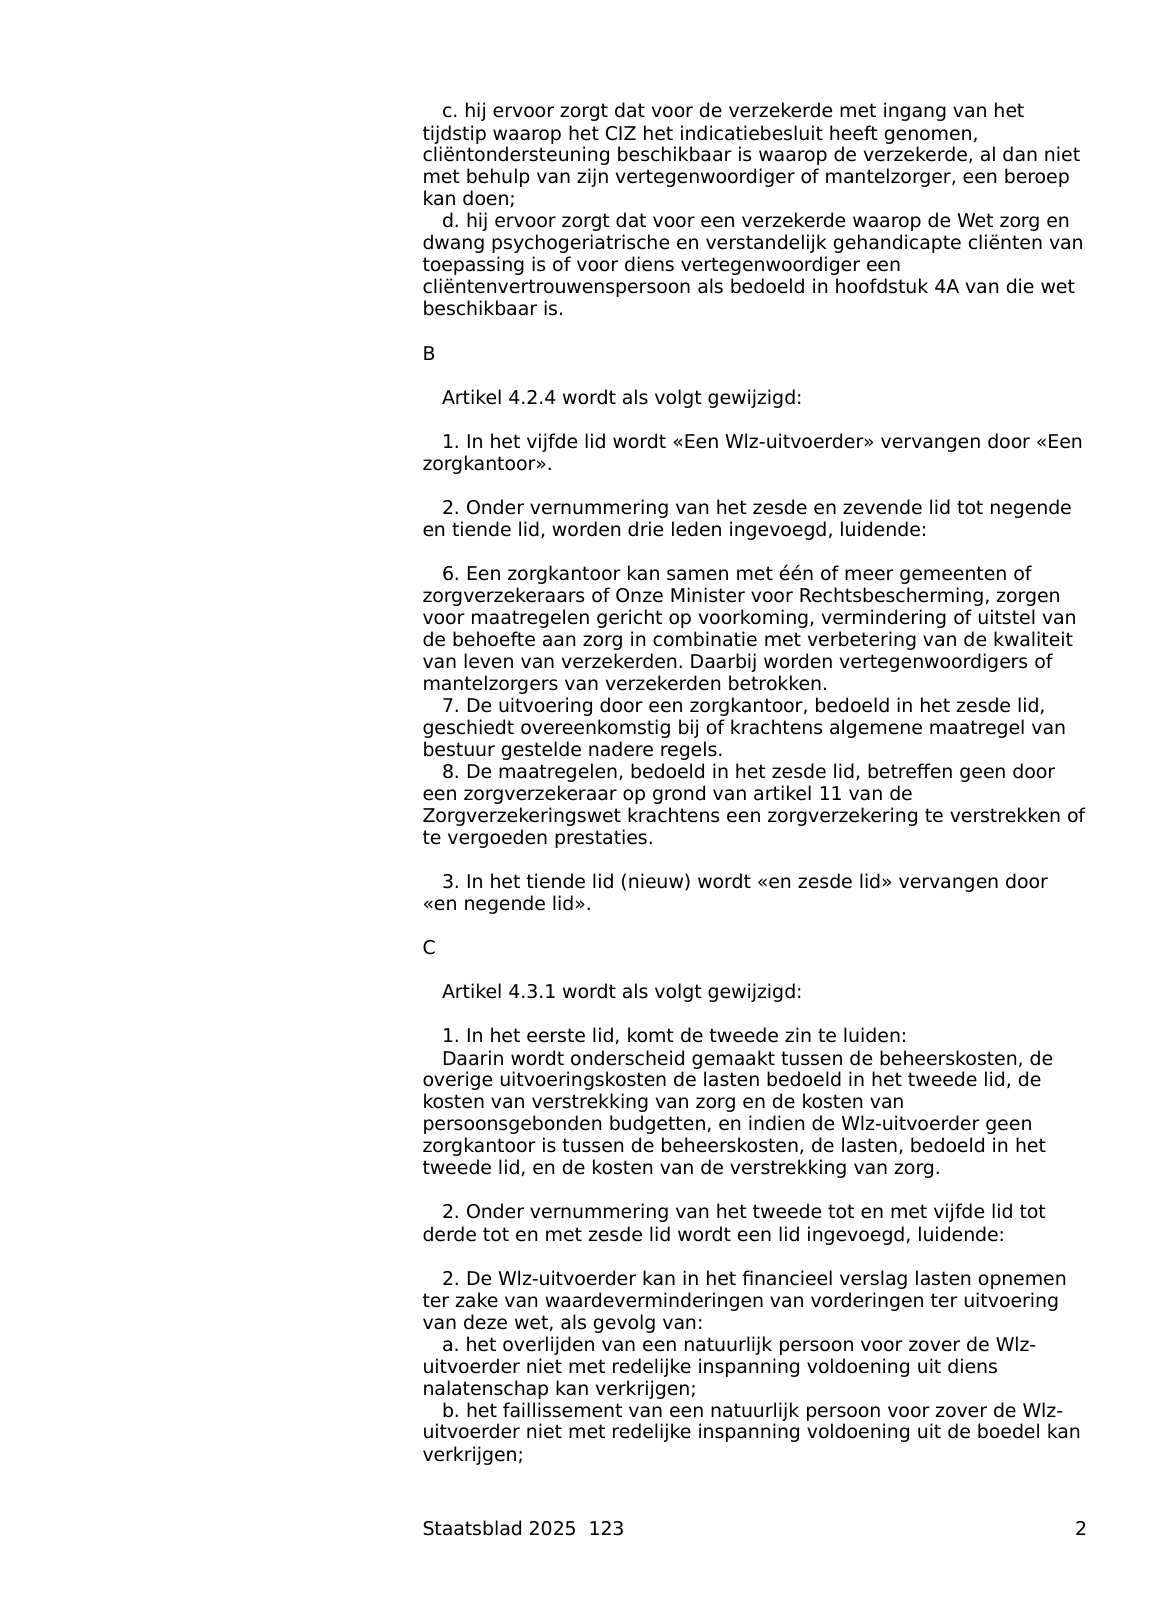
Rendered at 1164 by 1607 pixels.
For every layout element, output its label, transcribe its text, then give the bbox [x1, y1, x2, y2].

text 2. De Wlz-uitvoerder kan in het financieel verslag lasten opnemen ter zake van waardeverminderingen van vorderingen ter uitvoering van deze wet, als gevolg van: [422, 1268, 1087, 1333]
text b. het faillissement van een natuurlijk persoon voor zover de Wlz-uitvoerder niet met redelijke inspanning voldoening uit de boedel kan verkrijgen; [422, 1399, 1087, 1465]
text C [422, 937, 1087, 959]
text Artikel 4.3.1 wordt als volgt gewijzigd: [422, 981, 1087, 1003]
text 1. In het eerste lid, komt de tweede zin te luiden: [422, 1025, 1087, 1047]
text d. hij ervoor zorgt dat voor een verzekerde waarop de Wet zorg en dwang psychogeriatrische en verstandelijk gehandicapte cliënten van toepassing is of voor diens vertegenwoordiger een cliëntenvertrouwenspersoon als bedoeld in hoofdstuk 4A van die wet beschikbaar is. [422, 210, 1087, 320]
text Daarin wordt onderscheid gemaakt tussen de beheerskosten, de overige uitvoeringskosten de lasten bedoeld in het tweede lid, de kosten van verstrekking van zorg en de kosten van persoonsgebonden budgetten, en indien de Wlz-uitvoerder geen zorgkantoor is tussen de beheerskosten, de lasten, bedoeld in het tweede lid, en de kosten van de verstrekking van zorg. [422, 1047, 1087, 1179]
text 1. In het vijfde lid wordt «Een Wlz-uitvoerder» vervangen door «Een zorgkantoor». [422, 431, 1087, 475]
text c. hij ervoor zorgt dat voor de verzekerde met ingang van het tijdstip waarop het CIZ het indicatiebesluit heeft genomen, cliëntondersteuning beschikbaar is waarop de verzekerde, al dan niet met behulp van zijn vertegenwoordiger of mantelzorger, een beroep kan doen; [422, 100, 1087, 210]
text 7. De uitvoering door een zorgkantoor, bedoeld in het zesde lid, geschiedt overeenkomstig bij of krachtens algemene maatregel van bestuur gestelde nadere regels. [422, 695, 1087, 761]
text 3. In het tiende lid (nieuw) wordt «en zesde lid» vervangen door «en negende lid». [422, 871, 1087, 915]
text 2. Onder vernummering van het zesde en zevende lid tot negende en tiende lid, worden drie leden ingevoegd, luidende: [422, 497, 1087, 541]
text Artikel 4.2.4 wordt als volgt gewijzigd: [422, 387, 1087, 408]
text a. het overlijden van een natuurlijk persoon voor zover de Wlz-uitvoerder niet met redelijke inspanning voldoening uit diens nalatenschap kan verkrijgen; [422, 1333, 1087, 1399]
text 8. De maatregelen, bedoeld in het zesde lid, betreffen geen door een zorgverzekeraar op grond van artikel 11 van de Zorgverzekeringswet krachtens een zorgverzekering te verstrekken of te vergoeden prestaties. [422, 761, 1087, 849]
text B [422, 342, 1087, 364]
text 2. Onder vernummering van het tweede tot en met vijfde lid tot derde tot en met zesde lid wordt een lid ingevoegd, luidende: [422, 1201, 1087, 1245]
text 6. Een zorgkantoor kan samen met één of meer gemeenten of zorgverzekeraars of Onze Minister voor Rechtsbescherming, zorgen voor maatregelen gericht op voorkoming, vermindering of uitstel van de behoefte aan zorg in combinatie met verbetering van de kwaliteit van leven van verzekerden. Daarbij worden vertegenwoordigers of mantelzorgers van verzekerden betrokken. [422, 563, 1087, 695]
